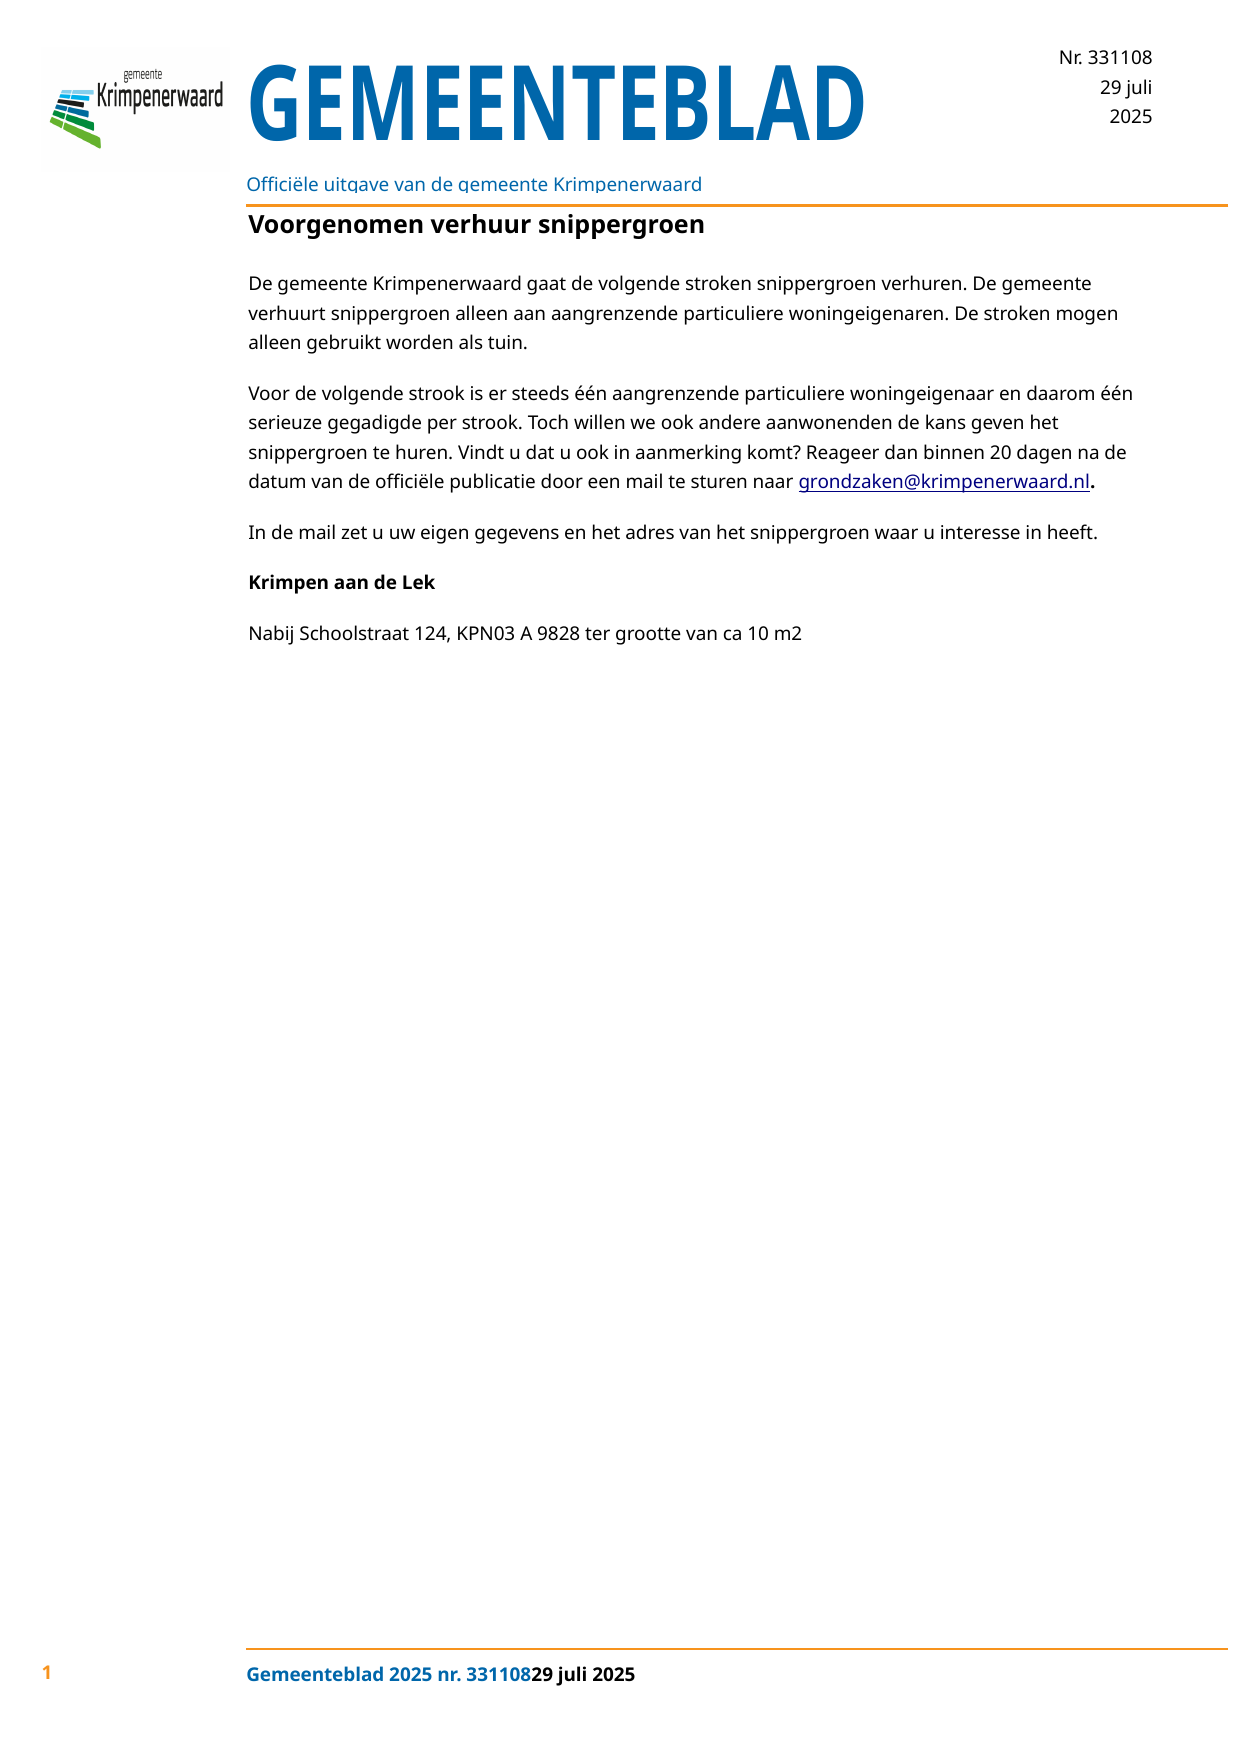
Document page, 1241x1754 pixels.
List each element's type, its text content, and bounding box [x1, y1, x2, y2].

picture [41, 47, 231, 172]
text Voorgenomen verhuur snippergroen [248, 207, 1152, 241]
text In de mail zet u uw eigen gegevens en het adres van het snippergroen waar u interesse in heeft. [248, 519, 1152, 545]
text Krimpen aan de Lek [248, 569, 1152, 595]
text De gemeente Krimpenerwaard gaat de volgende stroken snippergroen verhuren. De gemeente verhuurt snippergroen alleen aan aangrenzende particuliere woningeigenaren. De stroken mogen alleen gebruikt worden als tuin. [248, 270, 1152, 355]
text Nabij Schoolstraat 124, KPN03 A 9828 ter grootte van ca 10 m2 [248, 620, 1152, 646]
text Voor de volgende strook is er steeds één aangrenzende particuliere woningeigenaar en daarom één serieuze gegadigde per strook. Toch willen we ook andere aanwonenden de kans geven het snippergroen te huren. Vindt u dat u ook in aanmerking komt? Reageer dan binnen 20 dagen na de datum van de officiële publicatie door een mail te sturen naar grondzaken@krimpenerwaard.nl. [248, 380, 1152, 494]
